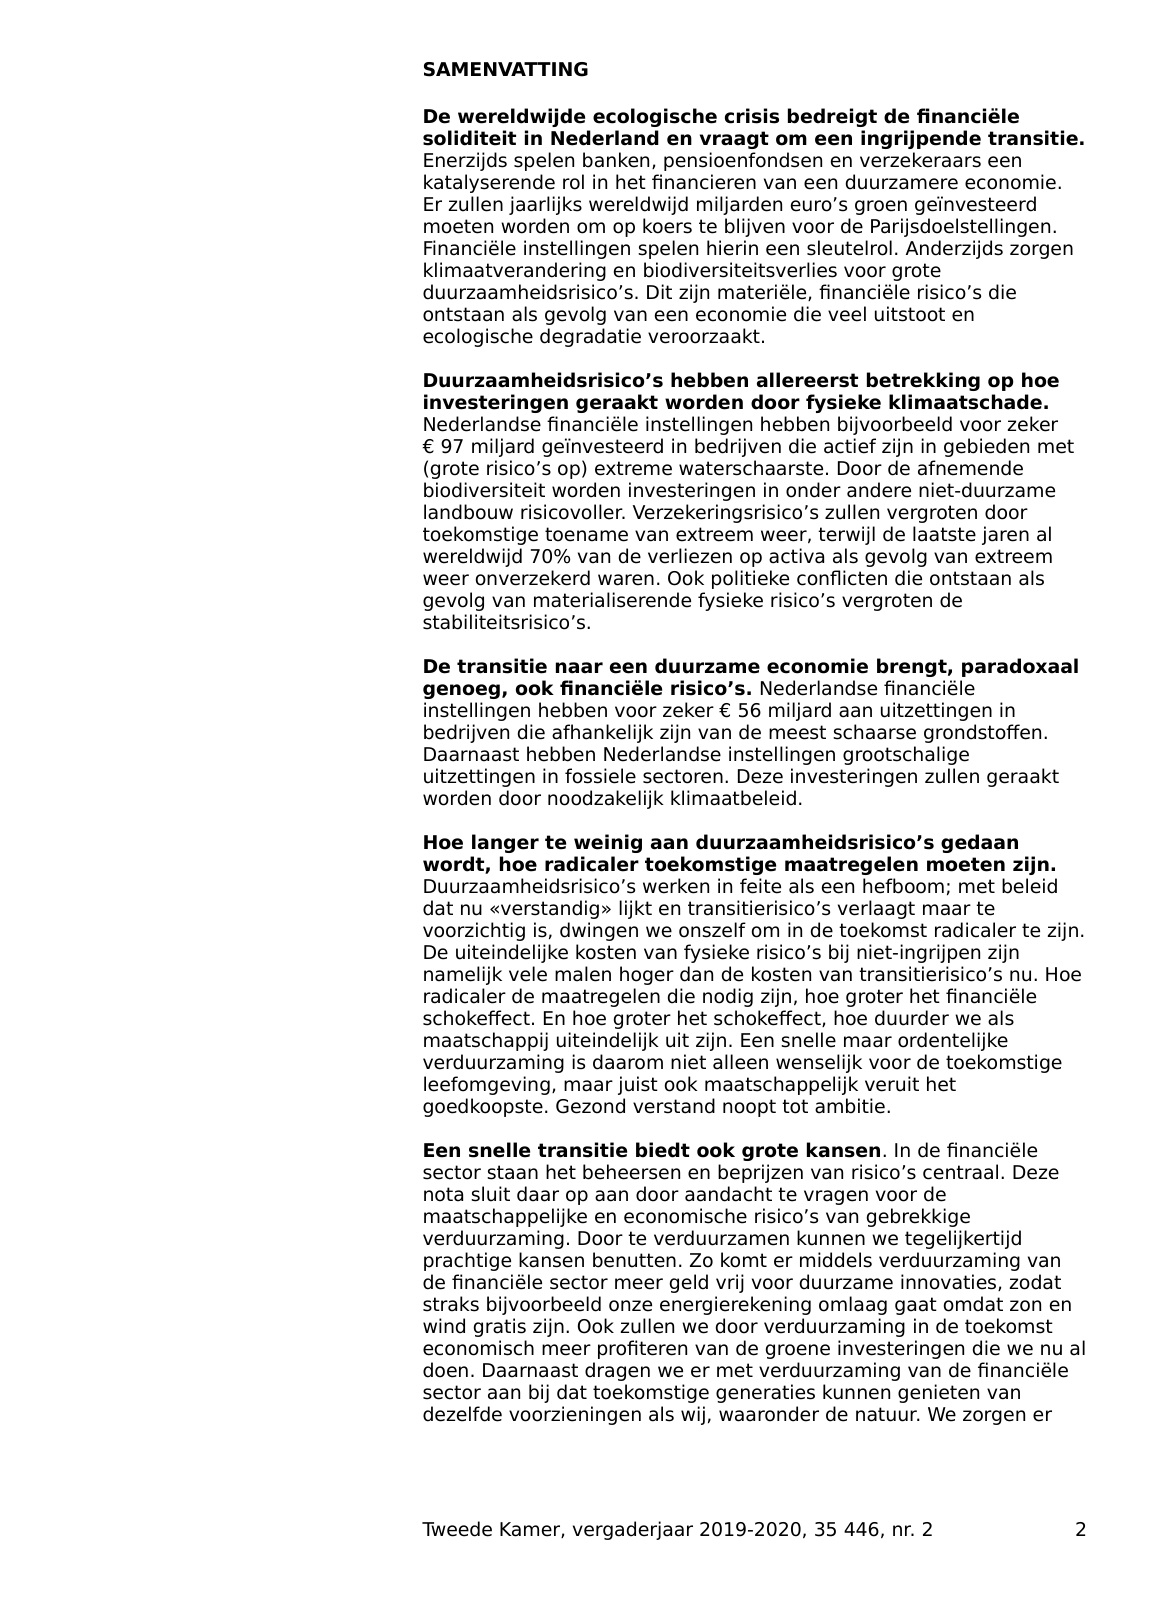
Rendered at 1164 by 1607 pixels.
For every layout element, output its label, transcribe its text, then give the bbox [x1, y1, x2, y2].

text De transitie naar een duurzame economie brengt, paradoxaal genoeg, ook financiële risico’s. Nederlandse financiële instellingen hebben voor zeker € 56 miljard aan uitzettingen in bedrijven die afhankelijk zijn van de meest schaarse grondstoffen. Daarnaast hebben Nederlandse instellingen grootschalige uitzettingen in fossiele sectoren. Deze investeringen zullen geraakt worden door noodzakelijk klimaatbeleid. [422, 656, 1087, 810]
text Duurzaamheidsrisico’s hebben allereerst betrekking op hoe investeringen geraakt worden door fysieke klimaatschade. Nederlandse financiële instellingen hebben bijvoorbeeld voor zeker € 97 miljard geïnvesteerd in bedrijven die actief zijn in gebieden met (grote risico’s op) extreme waterschaarste. Door de afnemende biodiversiteit worden investeringen in onder andere niet-duurzame landbouw risicovoller. Verzekeringsrisico’s zullen vergroten door toekomstige toename van extreem weer, terwijl de laatste jaren al wereldwijd 70% van de verliezen op activa als gevolg van extreem weer onverzekerd waren. Ook politieke conflicten die ontstaan als gevolg van materialiserende fysieke risico’s vergroten de stabiliteitsrisico’s. [422, 370, 1087, 634]
subtitle SAMENVATTING [422, 59, 1087, 81]
text Een snelle transitie biedt ook grote kansen. In de financiële sector staan het beheersen en beprijzen van risico’s centraal. Deze nota sluit daar op aan door aandacht te vragen voor de maatschappelijke en economische risico’s van gebrekkige verduurzaming. Door te verduurzamen kunnen we tegelijkertijd prachtige kansen benutten. Zo komt er middels verduurzaming van de financiële sector meer geld vrij voor duurzame innovaties, zodat straks bijvoorbeeld onze energierekening omlaag gaat omdat zon en wind gratis zijn. Ook zullen we door verduurzaming in de toekomst economisch meer profiteren van de groene investeringen die we nu al doen. Daarnaast dragen we er met verduurzaming van de financiële sector aan bij dat toekomstige generaties kunnen genieten van dezelfde voorzieningen als wij, waaronder de natuur. We zorgen er [422, 1140, 1087, 1426]
text Hoe langer te weinig aan duurzaamheidsrisico’s gedaan wordt, hoe radicaler toekomstige maatregelen moeten zijn. Duurzaamheidsrisico’s werken in feite als een hefboom; met beleid dat nu «verstandig» lijkt en transitierisico’s verlaagt maar te voorzichtig is, dwingen we onszelf om in de toekomst radicaler te zijn. De uiteindelijke kosten van fysieke risico’s bij niet-ingrijpen zijn namelijk vele malen hoger dan de kosten van transitierisico’s nu. Hoe radicaler de maatregelen die nodig zijn, hoe groter het financiële schokeffect. En hoe groter het schokeffect, hoe duurder we als maatschappij uiteindelijk uit zijn. Een snelle maar ordentelijke verduurzaming is daarom niet alleen wenselijk voor de toekomstige leefomgeving, maar juist ook maatschappelijk veruit het goedkoopste. Gezond verstand noopt tot ambitie. [422, 832, 1087, 1118]
text De wereldwijde ecologische crisis bedreigt de financiële soliditeit in Nederland en vraagt om een ingrijpende transitie. Enerzijds spelen banken, pensioenfondsen en verzekeraars een katalyserende rol in het financieren van een duurzamere economie. Er zullen jaarlijks wereldwijd miljarden euro’s groen geïnvesteerd moeten worden om op koers te blijven voor de Parijsdoelstellingen. Financiële instellingen spelen hierin een sleutelrol. Anderzijds zorgen klimaatverandering en biodiversiteitsverlies voor grote duurzaamheidsrisico’s. Dit zijn materiële, financiële risico’s die ontstaan als gevolg van een economie die veel uitstoot en ecologische degradatie veroorzaakt. [422, 106, 1087, 348]
